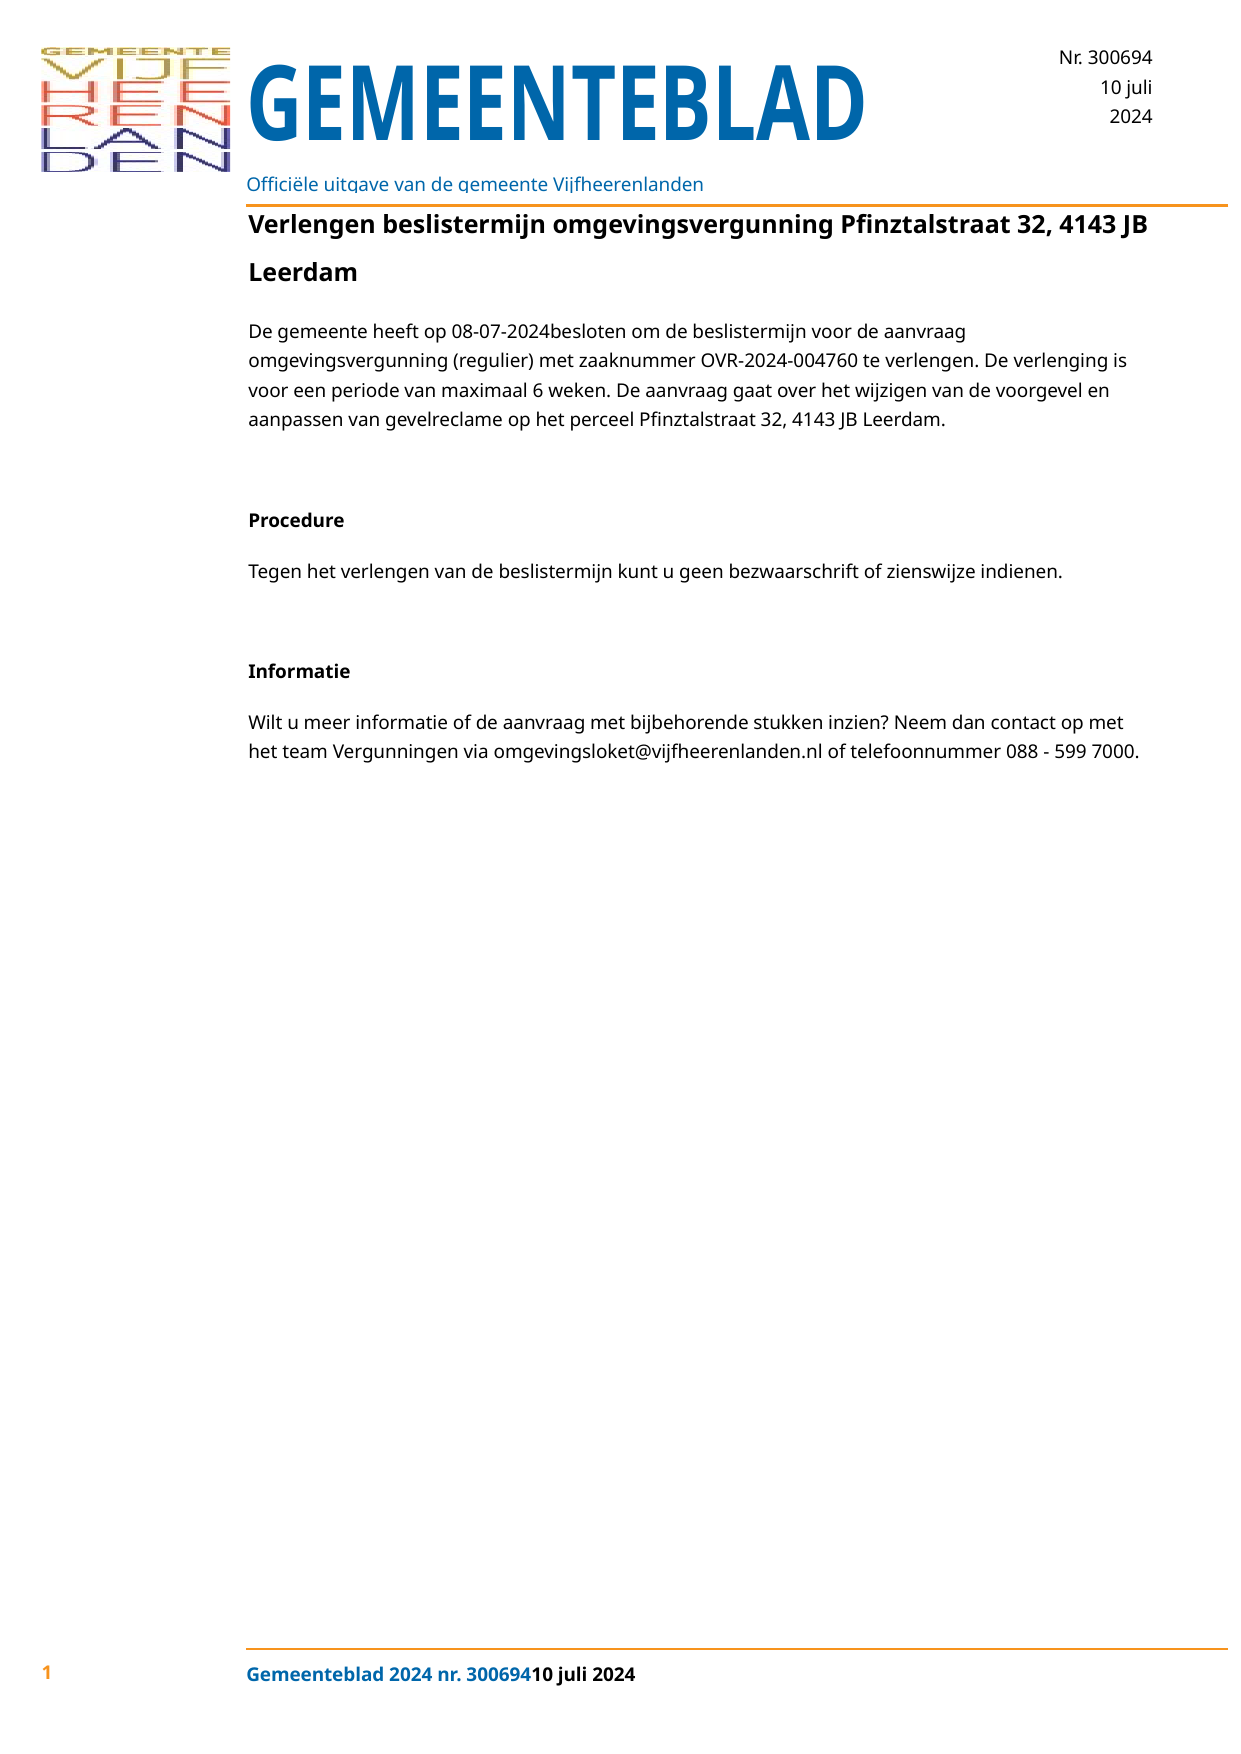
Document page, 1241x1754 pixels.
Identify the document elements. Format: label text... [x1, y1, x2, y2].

text Informatie [248, 659, 1152, 684]
text Wilt u meer informatie of de aanvraag met bijbehorende stukken inzien? Neem dan contact op met het team Vergunningen via omgevingsloket@vijfheerenlanden.nl of telefoonnummer 088 - 599 7000. [248, 709, 1152, 764]
text De gemeente heeft op 08-07-2024besloten om de beslistermijn voor de aanvraag omgevingsvergunning (regulier) met zaaknummer OVR-2024-004760 te verlengen. De verlenging is voor een periode van maximaal 6 weken. De aanvraag gaat over het wijzigen van de voorgevel en aanpassen van gevelreclame op het perceel Pfinztalstraat 32, 4143 JB Leerdam. [248, 318, 1152, 432]
text Tegen het verlengen van de beslistermijn kunt u geen bezwaarschrift of zienswijze indienen. [248, 558, 1152, 584]
text Procedure [248, 507, 1152, 533]
picture [41, 47, 231, 172]
text Verlengen beslistermijn omgevingsvergunning Pfinztalstraat 32, 4143 JB Leerdam [248, 207, 1152, 288]
